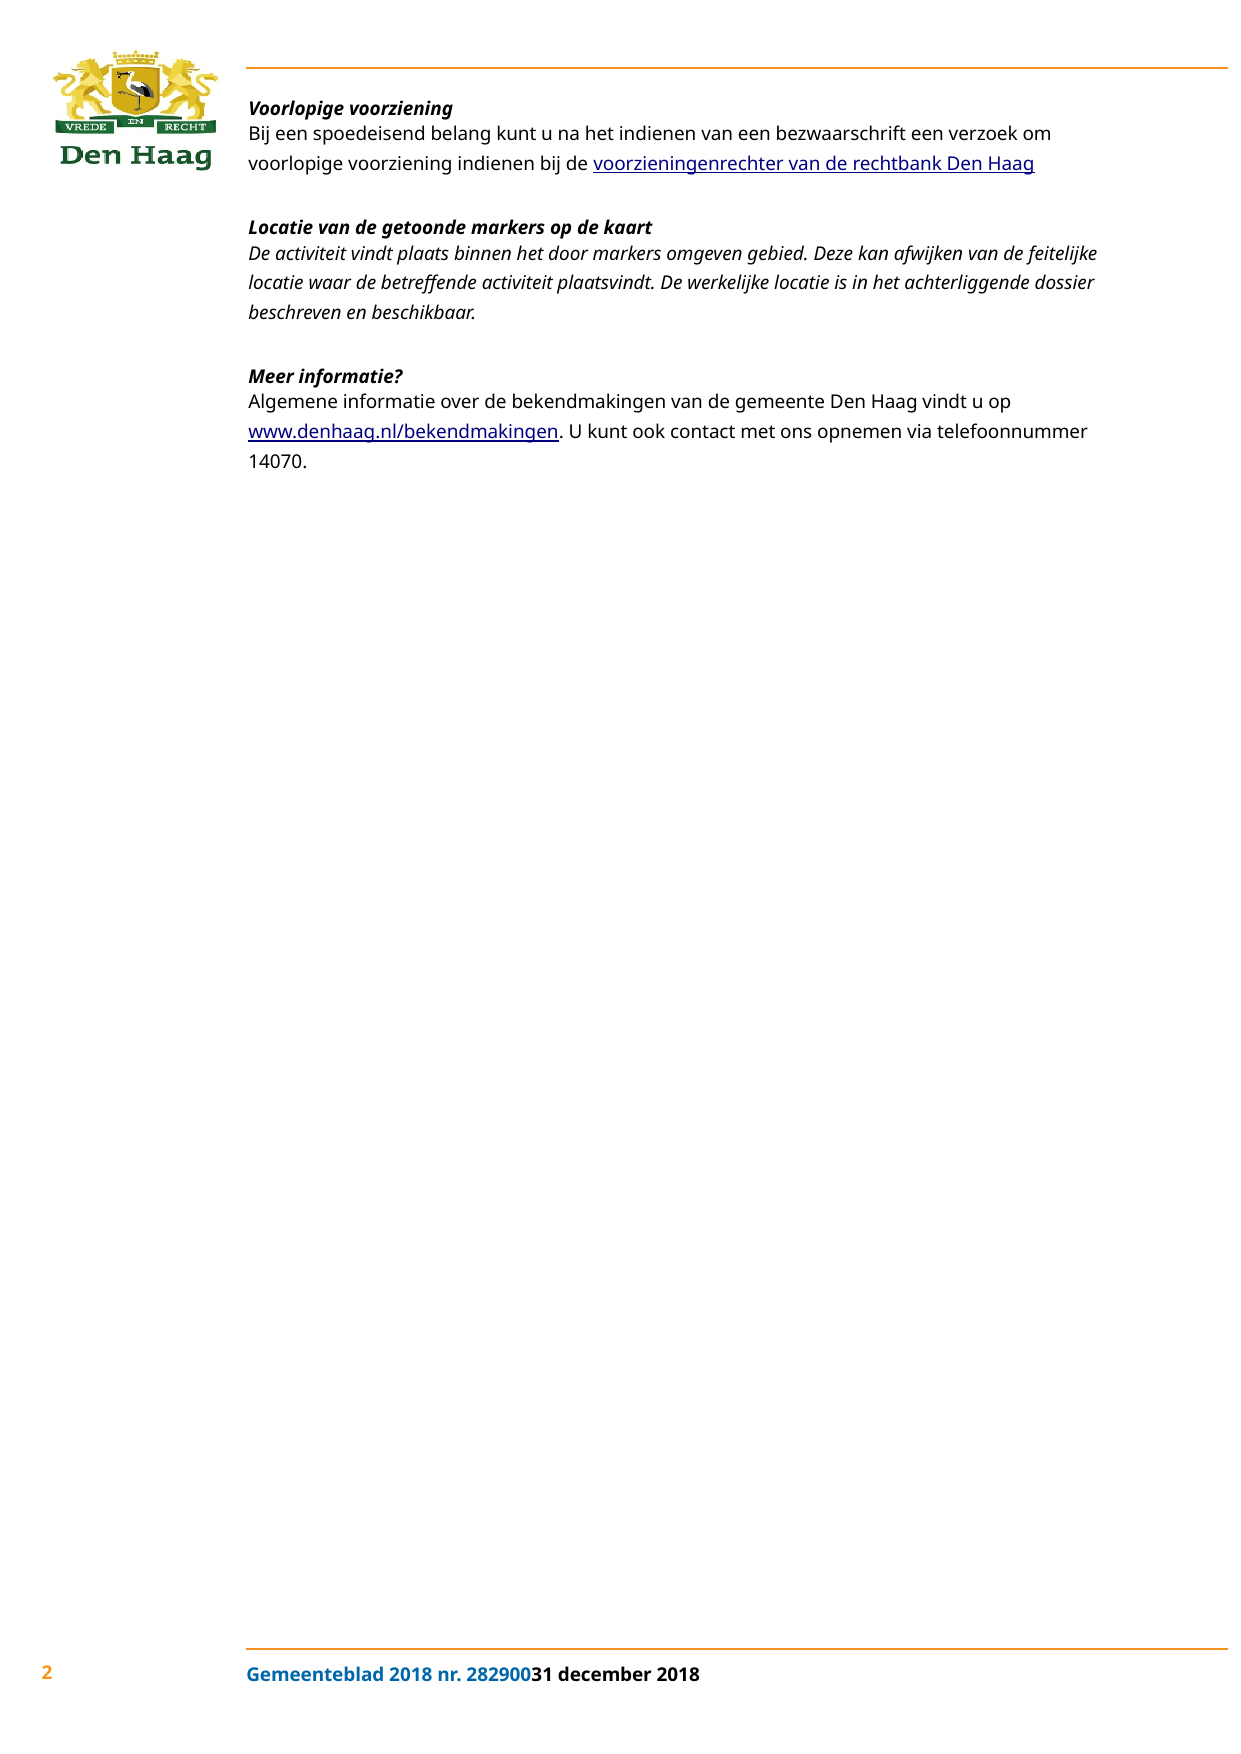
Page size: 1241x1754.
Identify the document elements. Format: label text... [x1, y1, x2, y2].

picture [41, 47, 231, 172]
text Bij een spoedeisend belang kunt u na het indienen van een bezwaarschrift een verzoek om voorlopige voorziening indienen bij de voorzieningenrechter van de rechtbank Den Haag [248, 121, 1152, 176]
text Locatie van de getoonde markers op de kaart [248, 214, 1152, 240]
text De activiteit vindt plaats binnen het door markers omgeven gebied. Deze kan afwijken van de feitelijke locatie waar de betreffende activiteit plaatsvindt. De werkelijke locatie is in het achterliggende dossier beschreven en beschikbaar. [248, 240, 1152, 325]
text Voorlopige voorziening [248, 95, 1152, 121]
text Meer informatie? [248, 363, 1152, 389]
text Algemene informatie over de bekendmakingen van de gemeente Den Haag vindt u op www.denhaag.nl/bekendmakingen. U kunt ook contact met ons opnemen via telefoonnummer 14070. [248, 389, 1152, 473]
